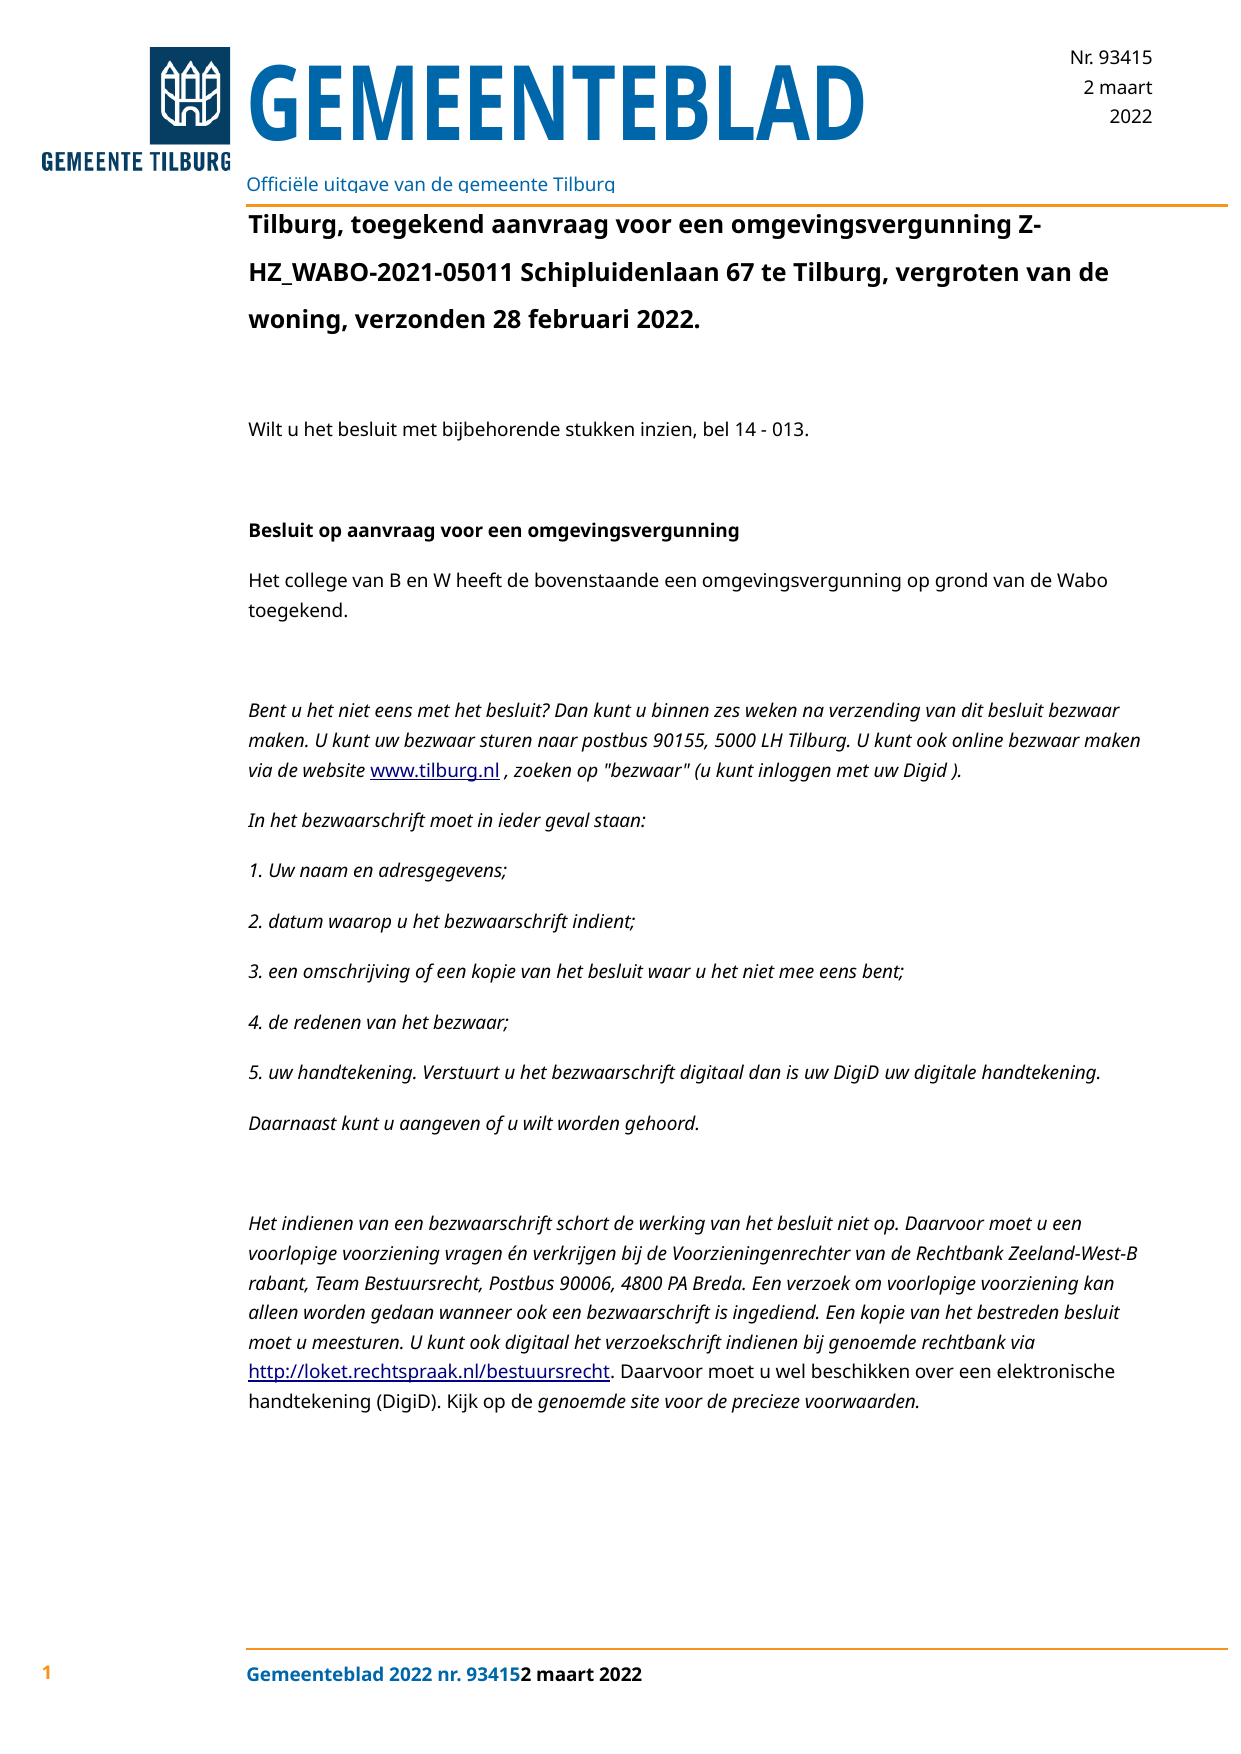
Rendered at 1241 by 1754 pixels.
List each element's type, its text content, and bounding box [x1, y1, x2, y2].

picture [41, 47, 231, 172]
text Daarnaast kunt u aangeven of u wilt worden gehoord. [248, 1110, 1152, 1135]
text Tilburg, toegekend aanvraag voor een omgevingsvergunning Z-HZ_WABO-2021-05011 Schipluidenlaan 67 te Tilburg, vergroten van de woning, verzonden 28 februari 2022. [248, 207, 1152, 336]
text Besluit op aanvraag voor een omgevingsvergunning [248, 517, 1152, 542]
text 4. de redenen van het bezwaar; [248, 1009, 1152, 1034]
text Wilt u het besluit met bijbehorende stukken inzien, bel 14 - 013. [248, 416, 1152, 442]
text Het indienen van een bezwaarschrift schort de werking van het besluit niet op. Daarvoor moet u een voorlopige voorziening vragen én verkrijgen bij de Voorzieningenrechter van de Rechtbank Zeeland-West-B rabant, Team Bestuursrecht, Postbus 90006, 4800 PA Breda. Een verzoek om voorlopige voorziening kan alleen worden gedaan wanneer ook een bezwaarschrift is ingediend. Een kopie van het bestreden besluit moet u meesturen. U kunt ook digitaal het verzoekschrift indienen bij genoemde rechtbank via http://loket.rechtspraak.nl/bestuursrecht. Daarvoor moet u wel beschikken over een elektronische handtekening (DigiD). Kijk op de genoemde site voor de precieze voorwaarden. [248, 1211, 1152, 1414]
text In het bezwaarschrift moet in ieder geval staan: [248, 807, 1152, 833]
text 2. datum waarop u het bezwaarschrift indient; [248, 908, 1152, 934]
text 5. uw handtekening. Verstuurt u het bezwaarschrift digitaal dan is uw DigiD uw digitale handtekening. [248, 1059, 1152, 1085]
text 1. Uw naam en adresgegevens; [248, 858, 1152, 883]
text Het college van B en W heeft de bovenstaande een omgevingsvergunning op grond van de Wabo toegekend. [248, 567, 1152, 622]
text 3. een omschrijving of een kopie van het besluit waar u het niet mee eens bent; [248, 958, 1152, 984]
text Bent u het niet eens met het besluit? Dan kunt u binnen zes weken na verzending van dit besluit bezwaar maken. U kunt uw bezwaar sturen naar postbus 90155, 5000 LH Tilburg. U kunt ook online bezwaar maken via de website www.tilburg.nl , zoeken op "bezwaar" (u kunt inloggen met uw Digid ). [248, 698, 1152, 782]
